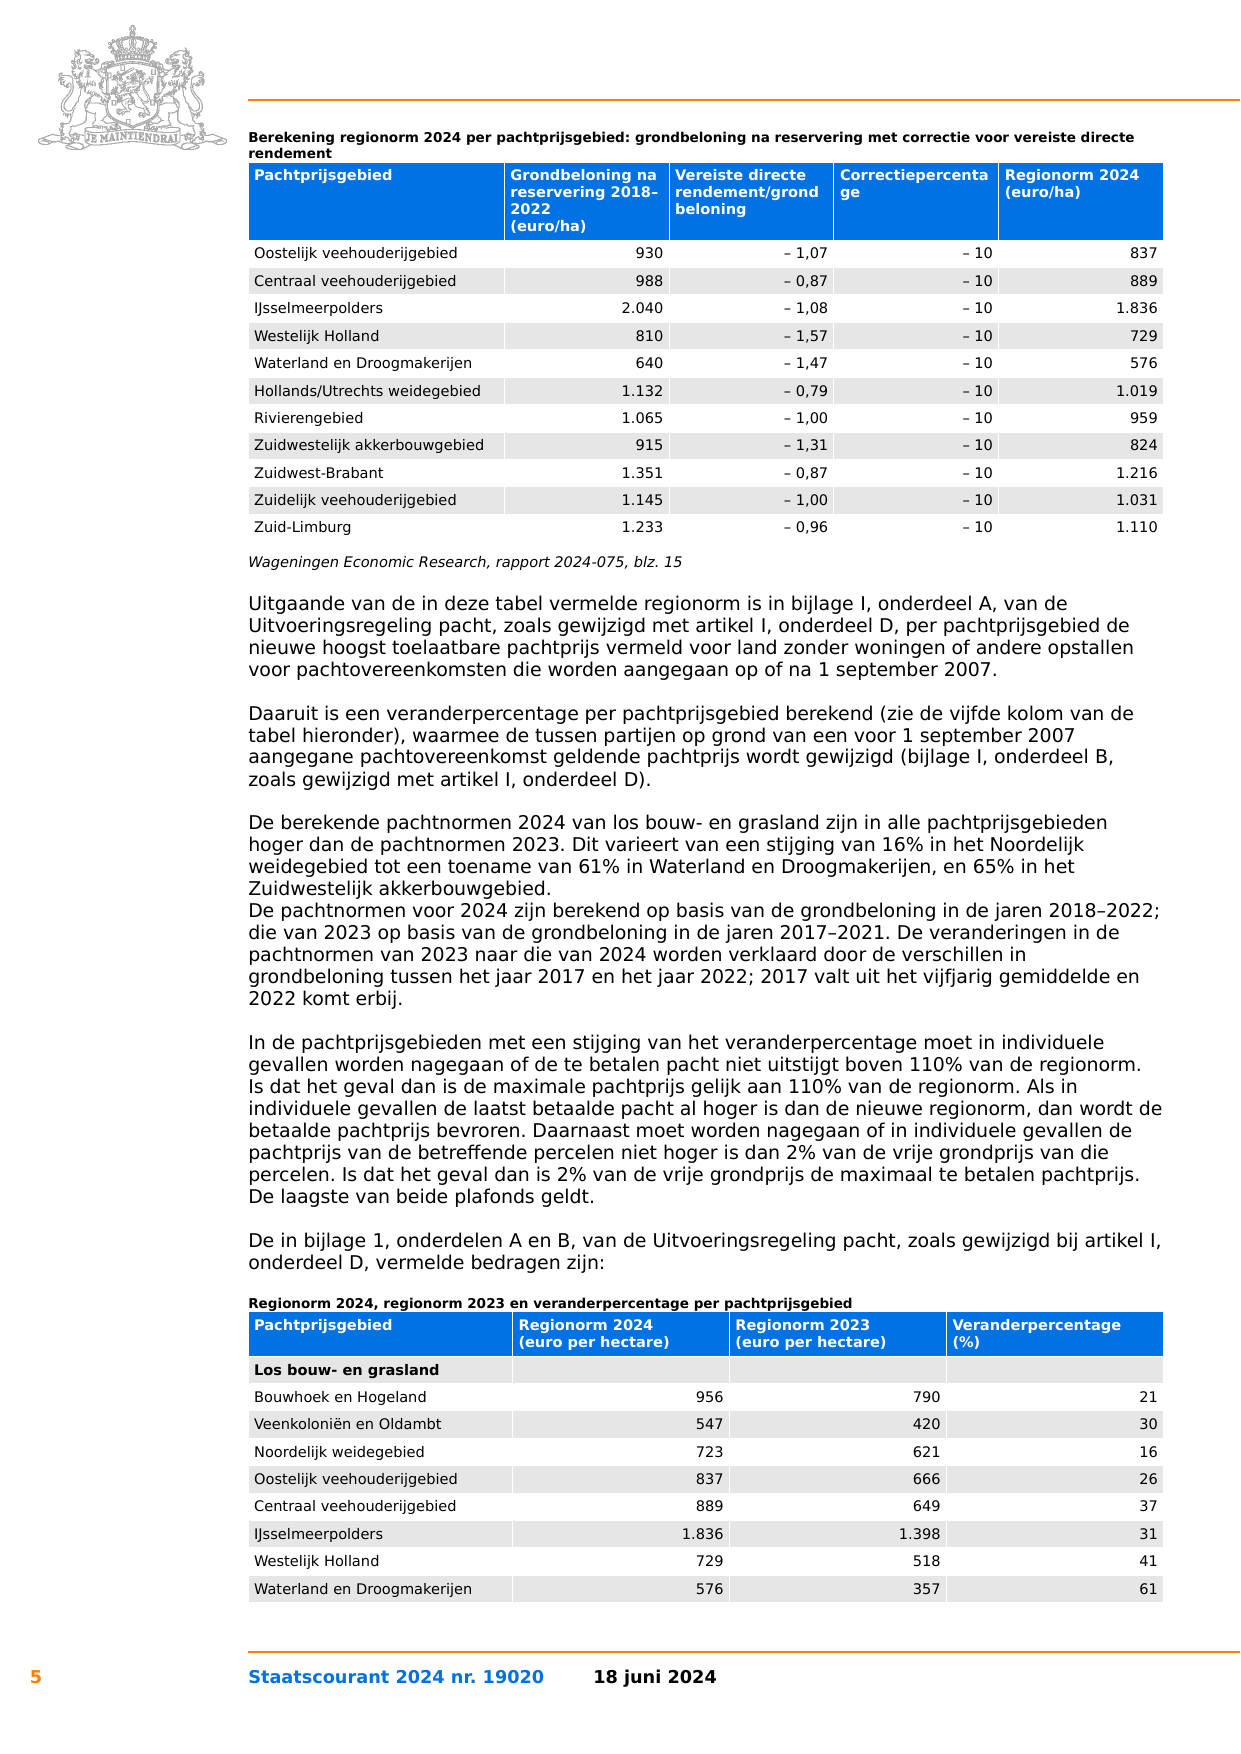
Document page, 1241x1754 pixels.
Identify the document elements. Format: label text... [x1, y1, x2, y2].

table_cell – 10 [834, 350, 998, 377]
table_cell [947, 1357, 1163, 1383]
table_cell – 1,00 [670, 405, 833, 431]
table_cell Wageningen Economic Research, rapport 2024-075, blz. 15 [248, 542, 1163, 571]
picture [38, 25, 227, 150]
table_cell 26 [947, 1466, 1163, 1493]
table_cell 824 [999, 433, 1163, 459]
table_cell Correctiepercentage [834, 163, 998, 240]
table_cell Veranderpercentage (%) [947, 1312, 1163, 1356]
table_cell 37 [947, 1494, 1163, 1520]
table_cell 518 [730, 1549, 946, 1575]
table_cell Zuidelijk veehouderijgebied [249, 487, 504, 514]
table_cell – 1,00 [670, 487, 833, 514]
table_cell – 1,07 [670, 241, 833, 267]
table_cell IJsselmeerpolders [249, 1521, 512, 1547]
table_cell Hollands/Utrechts weidegebied [249, 378, 504, 404]
table_cell – 10 [834, 241, 998, 267]
table_cell Pachtprijsgebied [249, 163, 504, 240]
table_cell Los bouw- en grasland [249, 1357, 512, 1383]
table_cell 31 [947, 1521, 1163, 1547]
table_cell Zuid-Limburg [249, 515, 504, 541]
table_cell Centraal veehouderijgebied [249, 268, 504, 294]
table_cell – 0,79 [670, 378, 833, 404]
table_cell 837 [513, 1466, 729, 1493]
table_cell Veenkoloniën en Oldambt [249, 1411, 512, 1438]
table_cell IJsselmeerpolders [249, 296, 504, 322]
table_cell 1.031 [999, 487, 1163, 514]
text De pachtnormen voor 2024 zijn berekend op basis van de grondbeloning in de jaren 2018–2022; die van 2023 op basis van de grondbeloning in de jaren 2017–2021. De veranderingen in de pachtnormen van 2023 naar die van 2024 worden verklaard door de verschillen in grondbeloning tussen het jaar 2017 en het jaar 2022; 2017 valt uit het vijfjarig gemiddelde en 2022 komt erbij. [248, 900, 1163, 1010]
table_cell Pachtprijsgebied [249, 1312, 512, 1356]
table_cell 729 [999, 323, 1163, 349]
table_cell Westelijk Holland [249, 1549, 512, 1575]
table_cell 1.019 [999, 378, 1163, 404]
table_cell – 10 [834, 378, 998, 404]
table_cell 1.233 [505, 515, 669, 541]
table_cell 889 [513, 1494, 729, 1520]
table_cell Oostelijk veehouderijgebied [249, 1466, 512, 1493]
table_cell 1.398 [730, 1521, 946, 1547]
table_cell – 1,31 [670, 433, 833, 459]
table_cell 723 [513, 1439, 729, 1465]
table_cell 420 [730, 1411, 946, 1438]
table_cell – 0,87 [670, 460, 833, 486]
table_cell 790 [730, 1384, 946, 1410]
table_cell 16 [947, 1439, 1163, 1465]
table_cell 21 [947, 1384, 1163, 1410]
table_cell – 10 [834, 405, 998, 431]
table_cell 930 [505, 241, 669, 267]
table_cell – 10 [834, 515, 998, 541]
table_cell Vereiste directe rendement/grondbeloning [670, 163, 833, 240]
table_cell 41 [947, 1549, 1163, 1575]
table_cell Regionorm 2024 (euro/ha) [999, 163, 1163, 240]
table_cell Westelijk Holland [249, 323, 504, 349]
table_cell – 0,96 [670, 515, 833, 541]
table_cell Regionorm 2024 (euro per hectare) [513, 1312, 729, 1356]
table_cell Rivierengebied [249, 405, 504, 431]
table_cell 1.216 [999, 460, 1163, 486]
table_cell Zuidwest-Brabant [249, 460, 504, 486]
text De in bijlage 1, onderdelen A en B, van de Uitvoeringsregeling pacht, zoals gewijzigd bij artikel I, onderdeel D, vermelde bedragen zijn: [248, 1230, 1163, 1274]
table_cell 1.065 [505, 405, 669, 431]
text De berekende pachtnormen 2024 van los bouw- en grasland zijn in alle pachtprijsgebieden hoger dan de pachtnormen 2023. Dit varieert van een stijging van 16% in het Noordelijk weidegebied tot een toename van 61% in Waterland en Droogmakerijen, en 65% in het Zuidwestelijk akkerbouwgebied. [248, 812, 1163, 900]
table_cell 576 [513, 1576, 729, 1602]
table_cell 837 [999, 241, 1163, 267]
table_cell Centraal veehouderijgebied [249, 1494, 512, 1520]
table_cell – 10 [834, 433, 998, 459]
table_cell Waterland en Droogmakerijen [249, 350, 504, 377]
table_cell 1.836 [999, 296, 1163, 322]
table_cell Grondbeloning na reservering 2018–2022 (euro/ha) [505, 163, 669, 240]
table_cell 956 [513, 1384, 729, 1410]
table_cell Regionorm 2023 (euro per hectare) [730, 1312, 946, 1356]
table_cell – 10 [834, 460, 998, 486]
table_cell 1.132 [505, 378, 669, 404]
text Uitgaande van de in deze tabel vermelde regionorm is in bijlage I, onderdeel A, van de Uitvoeringsregeling pacht, zoals gewijzigd met artikel I, onderdeel D, per pachtprijsgebied de nieuwe hoogst toelaatbare pachtprijs vermeld voor land zonder woningen of andere opstallen voor pachtovereenkomsten die worden aangegaan op of na 1 september 2007. [248, 593, 1163, 681]
table_cell 729 [513, 1549, 729, 1575]
table_cell 2.040 [505, 296, 669, 322]
table_header Berekening regionorm 2024 per pachtprijsgebied: grondbeloning na reservering met correctie voor vereiste directe rendement [248, 130, 1163, 161]
table_cell – 10 [834, 323, 998, 349]
text In de pachtprijsgebieden met een stijging van het veranderpercentage moet in individuele gevallen worden nagegaan of de te betalen pacht niet uitstijgt boven 110% van de regionorm. Is dat het geval dan is de maximale pachtprijs gelijk aan 110% van de regionorm. Als in individuele gevallen de laatst betaalde pacht al hoger is dan de nieuwe regionorm, dan wordt de betaalde pachtprijs bevroren. Daarnaast moet worden nagegaan of in individuele gevallen de pachtprijs van de betreffende percelen niet hoger is dan 2% van de vrije grondprijs van die percelen. Is dat het geval dan is 2% van de vrije grondprijs de maximaal te betalen pachtprijs. De laagste van beide plafonds geldt. [248, 1032, 1163, 1208]
table_cell [513, 1357, 729, 1383]
table_cell 666 [730, 1466, 946, 1493]
table_cell – 1,08 [670, 296, 833, 322]
table_cell 915 [505, 433, 669, 459]
table_cell – 1,57 [670, 323, 833, 349]
table_cell 988 [505, 268, 669, 294]
table_cell 30 [947, 1411, 1163, 1438]
table_cell 621 [730, 1439, 946, 1465]
table_cell 959 [999, 405, 1163, 431]
table_cell 649 [730, 1494, 946, 1520]
table_cell 547 [513, 1411, 729, 1438]
table_cell 357 [730, 1576, 946, 1602]
table_cell 61 [947, 1576, 1163, 1602]
table_cell Zuidwestelijk akkerbouwgebied [249, 433, 504, 459]
table_cell 1.351 [505, 460, 669, 486]
table_cell 810 [505, 323, 669, 349]
table_cell 1.145 [505, 487, 669, 514]
table_cell [730, 1357, 946, 1383]
table_cell 1.836 [513, 1521, 729, 1547]
table_cell – 10 [834, 296, 998, 322]
table_cell – 0,87 [670, 268, 833, 294]
table_cell – 1,47 [670, 350, 833, 377]
table_cell 640 [505, 350, 669, 377]
table_cell Bouwhoek en Hogeland [249, 1384, 512, 1410]
table_cell 889 [999, 268, 1163, 294]
table_cell – 10 [834, 487, 998, 514]
table_cell – 10 [834, 268, 998, 294]
table_cell Noordelijk weidegebied [249, 1439, 512, 1465]
table_cell 1.110 [999, 515, 1163, 541]
table_cell Waterland en Droogmakerijen [249, 1576, 512, 1602]
table_cell Oostelijk veehouderijgebied [249, 241, 504, 267]
table_header Regionorm 2024, regionorm 2023 en veranderpercentage per pachtprijsgebied [248, 1296, 1163, 1311]
table_cell 576 [999, 350, 1163, 377]
text Daaruit is een veranderpercentage per pachtprijsgebied berekend (zie de vijfde kolom van de tabel hieronder), waarmee de tussen partijen op grond van een voor 1 september 2007 aangegane pachtovereenkomst geldende pachtprijs wordt gewijzigd (bijlage I, onderdeel B, zoals gewijzigd met artikel I, onderdeel D). [248, 702, 1163, 790]
